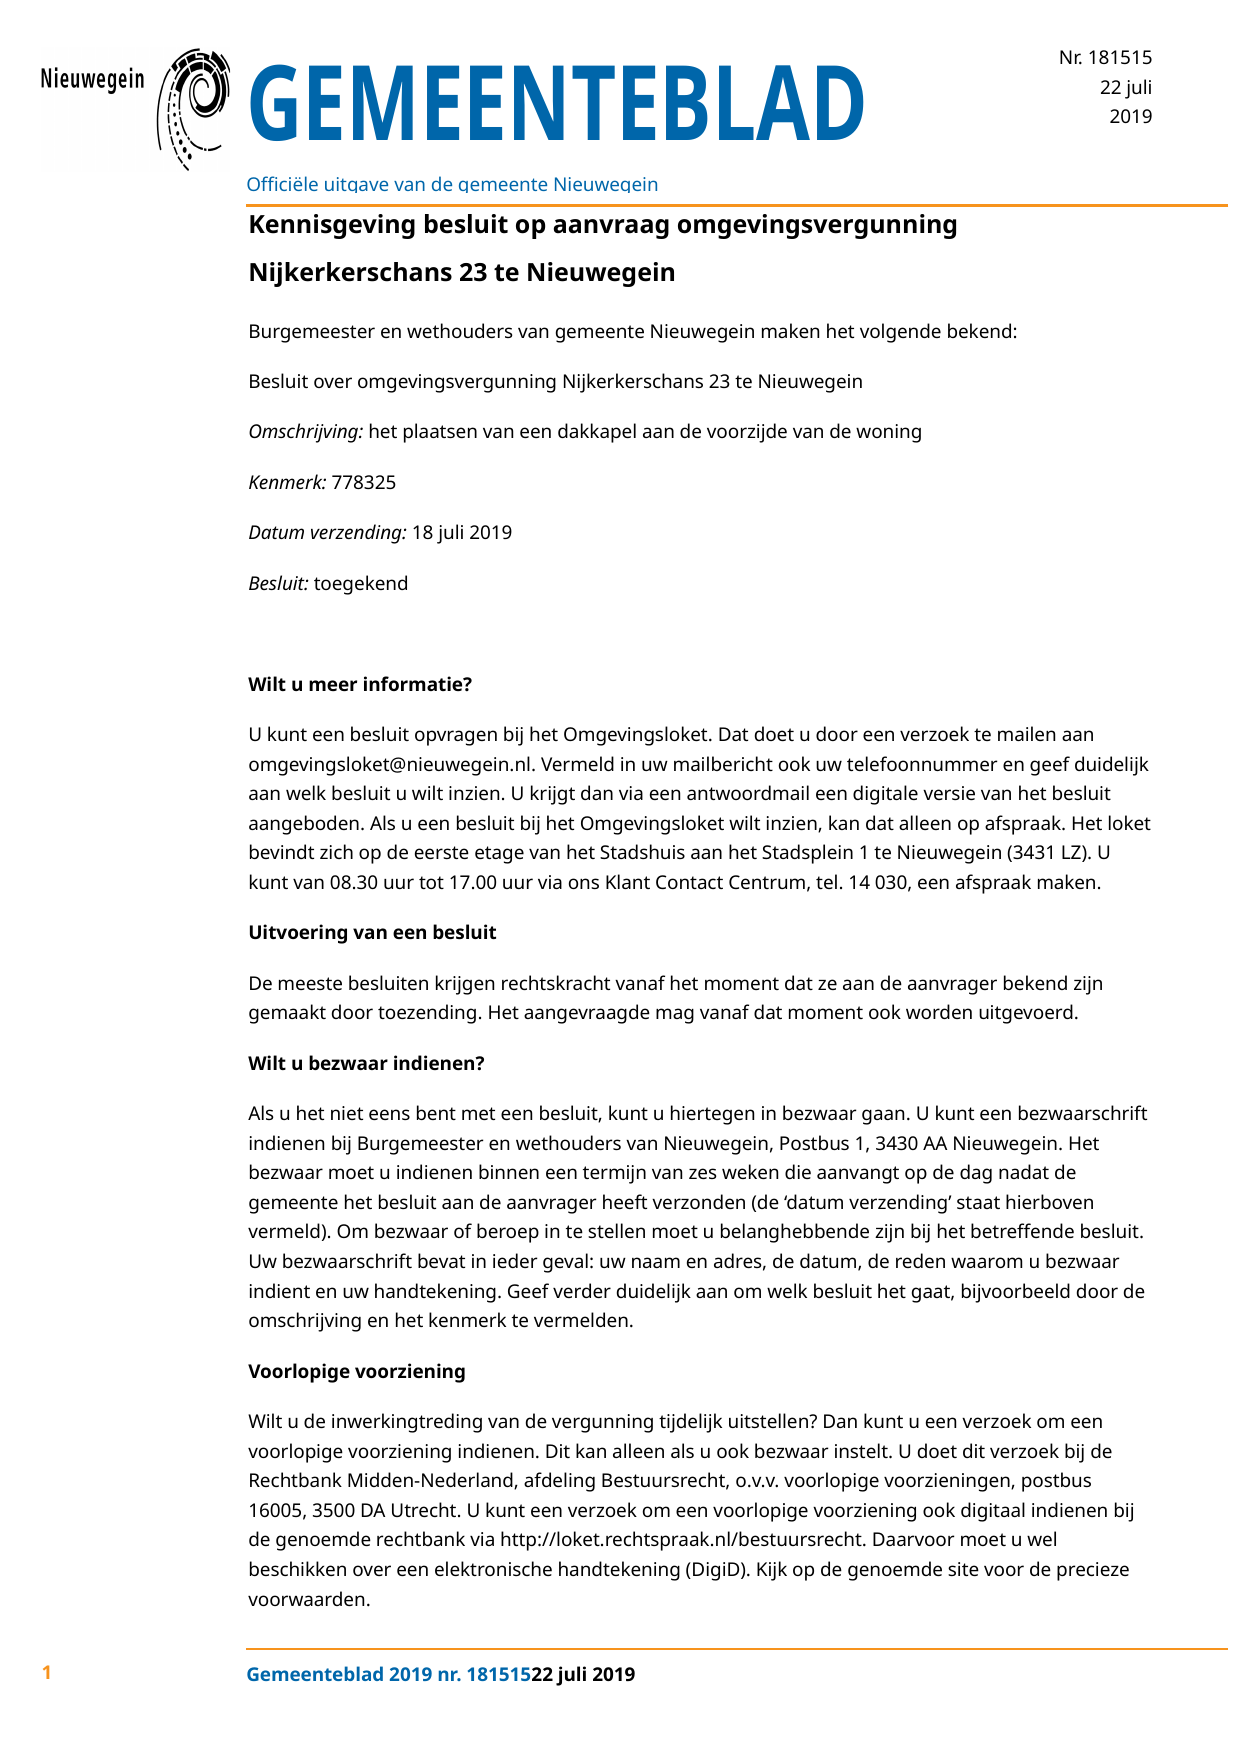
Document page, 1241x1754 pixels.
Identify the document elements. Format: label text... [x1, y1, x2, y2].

text Burgemeester en wethouders van gemeente Nieuwegein maken het volgende bekend: [248, 318, 1152, 344]
text Uitvoering van een besluit [248, 919, 1152, 945]
text Als u het niet eens bent met een besluit, kunt u hiertegen in bezwaar gaan. U kunt een bezwaarschrift indienen bij Burgemeester en wethouders van Nieuwegein, Postbus 1, 3430 AA Nieuwegein. Het bezwaar moet u indienen binnen een termijn van zes weken die aanvangt op de dag nadat de gemeente het besluit aan de aanvrager heeft verzonden (de ‘datum verzending’ staat hierboven vermeld). Om bezwaar of beroep in te stellen moet u belanghebbende zijn bij het betreffende besluit. Uw bezwaarschrift bevat in ieder geval: uw naam en adres, de datum, de reden waarom u bezwaar indient en uw handtekening. Geef verder duidelijk aan om welk besluit het gaat, bijvoorbeeld door de omschrijving en het kenmerk te vermelden. [248, 1100, 1152, 1333]
text Besluit: toegekend [248, 570, 1152, 596]
text Omschrijving: het plaatsen van een dakkapel aan de voorzijde van de woning [248, 419, 1152, 444]
text Kennisgeving besluit op aanvraag omgevingsvergunning Nijkerkerschans 23 te Nieuwegein [248, 207, 1152, 288]
text Besluit over omgevingsvergunning Nijkerkerschans 23 te Nieuwegein [248, 368, 1152, 394]
picture [41, 47, 231, 172]
text Datum verzending: 18 juli 2019 [248, 519, 1152, 545]
text Kenmerk: 778325 [248, 469, 1152, 495]
text Voorlopige voorziening [248, 1358, 1152, 1384]
text De meeste besluiten krijgen rechtskracht vanaf het moment dat ze aan de aanvrager bekend zijn gemaakt door toezending. Het aangevraagde mag vanaf dat moment ook worden uitgevoerd. [248, 970, 1152, 1025]
text Wilt u de inwerkingtreding van de vergunning tijdelijk uitstellen? Dan kunt u een verzoek om een voorlopige voorziening indienen. Dit kan alleen als u ook bezwaar instelt. U doet dit verzoek bij de Rechtbank Midden-Nederland, afdeling Bestuursrecht, o.v.v. voorlopige voorzieningen, postbus 16005, 3500 DA Utrecht. U kunt een verzoek om een voorlopige voorziening ook digitaal indienen bij de genoemde rechtbank via http://loket.rechtspraak.nl/bestuursrecht. Daarvoor moet u wel beschikken over een elektronische handtekening (DigiD). Kijk op de genoemde site voor de precieze voorwaarden. [248, 1408, 1152, 1612]
text Wilt u meer informatie? [248, 671, 1152, 697]
text Wilt u bezwaar indienen? [248, 1050, 1152, 1076]
text U kunt een besluit opvragen bij het Omgevingsloket. Dat doet u door een verzoek te mailen aan omgevingsloket@nieuwegein.nl. Vermeld in uw mailbericht ook uw telefoonnummer en geef duidelijk aan welk besluit u wilt inzien. U krijgt dan via een antwoordmail een digitale versie van het besluit aangeboden. Als u een besluit bij het Omgevingsloket wilt inzien, kan dat alleen op afspraak. Het loket bevindt zich op de eerste etage van het Stadshuis aan het Stadsplein 1 te Nieuwegein (3431 LZ). U kunt van 08.30 uur tot 17.00 uur via ons Klant Contact Centrum, tel. 14 030, een afspraak maken. [248, 721, 1152, 895]
